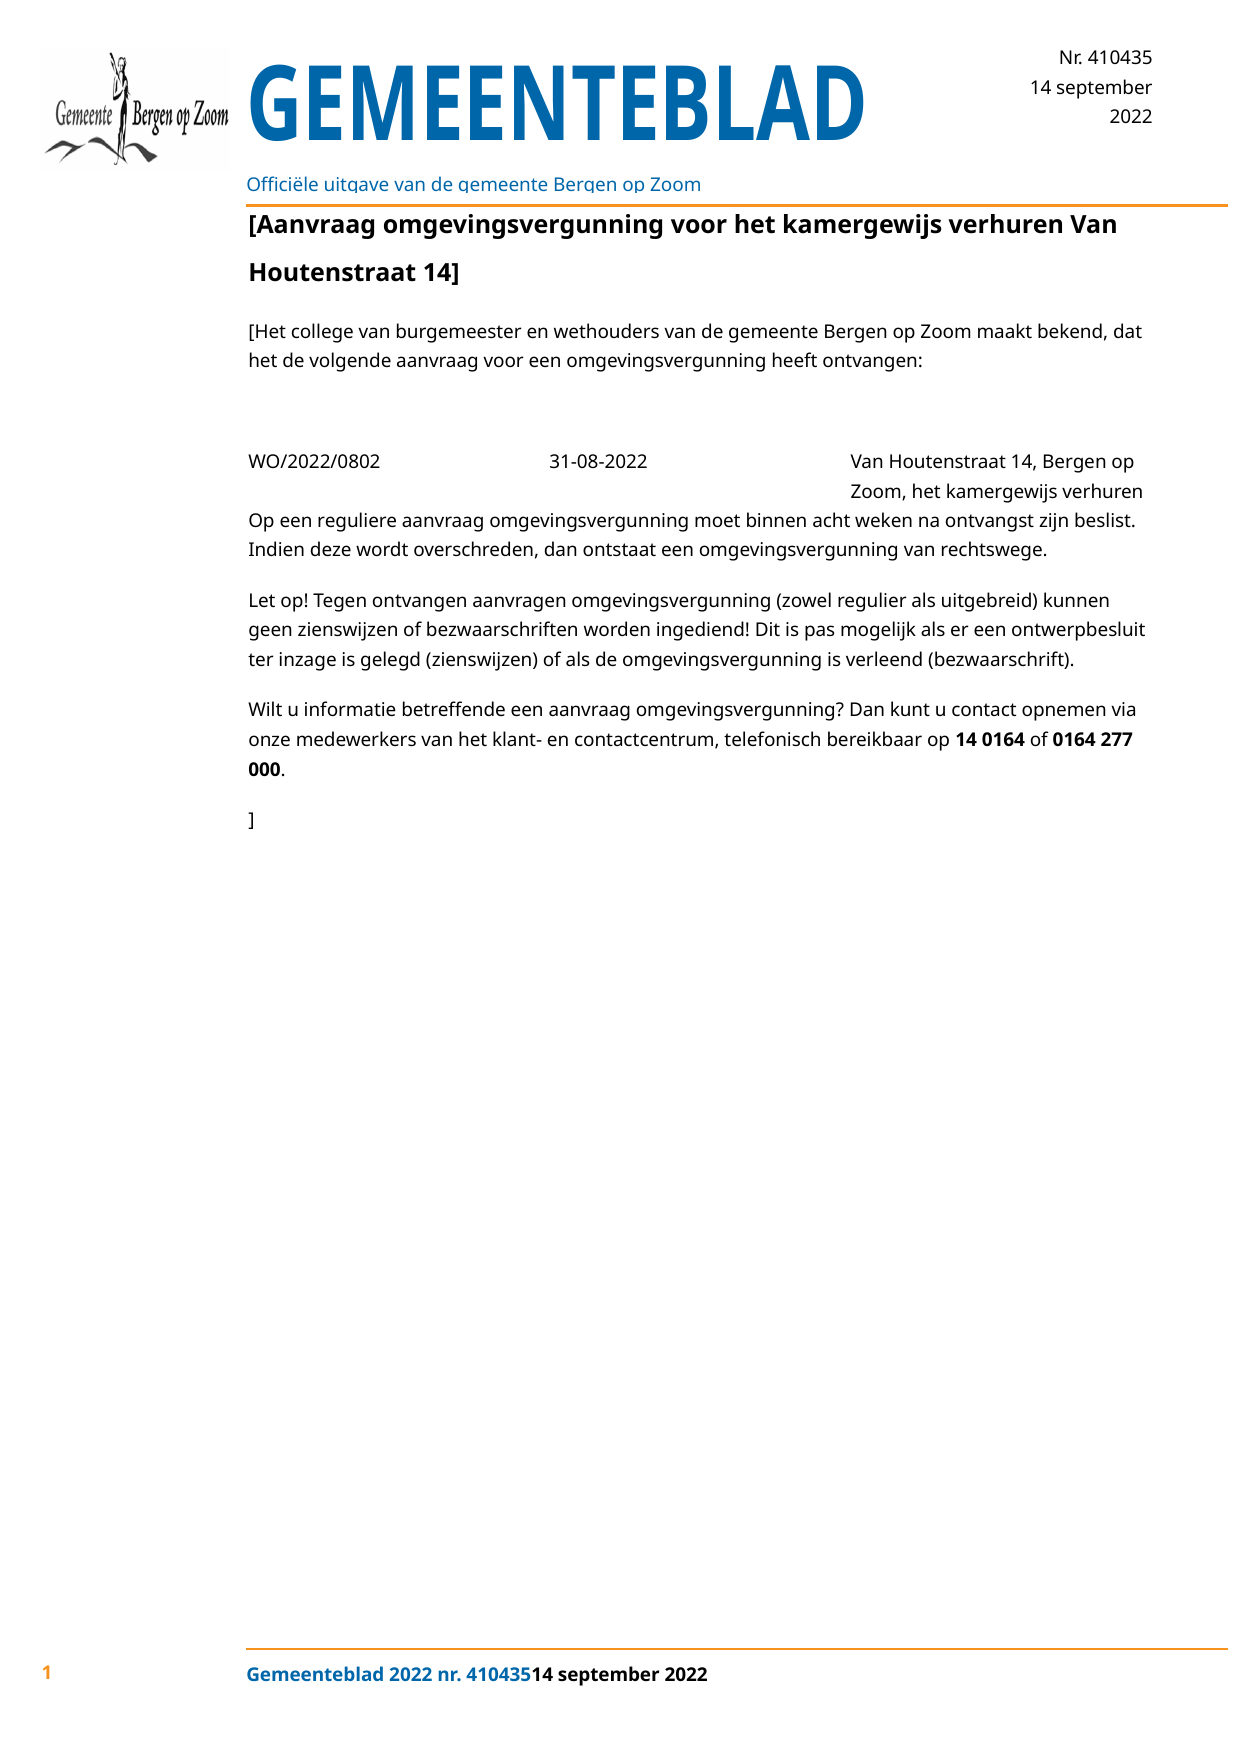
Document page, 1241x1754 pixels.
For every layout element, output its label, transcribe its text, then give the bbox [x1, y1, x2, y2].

table_header WO/2022/0802 [248, 449, 549, 504]
picture [41, 47, 231, 172]
text [Het college van burgemeester en wethouders van de gemeente Bergen op Zoom maakt bekend, dat het de volgende aanvraag voor een omgevingsvergunning heeft ontvangen: [248, 318, 1152, 373]
text Let op! Tegen ontvangen aanvragen omgevingsvergunning (zowel regulier als uitgebreid) kunnen geen zienswijzen of bezwaarschriften worden ingediend! Dit is pas mogelijk als er een ontwerpbesluit ter inzage is gelegd (zienswijzen) of als de omgevingsvergunning is verleend (bezwaarschrift). [248, 587, 1152, 672]
text Wilt u informatie betreffende een aanvraag omgevingsvergunning? Dan kunt u contact opnemen via onze medewerkers van het klant- en contactcentrum, telefonisch bereikbaar op 14 0164 of 0164 277 000. [248, 697, 1152, 781]
table_header Van Houtenstraat 14, Bergen op Zoom, het kamergewijs verhuren [850, 449, 1152, 504]
text Op een reguliere aanvraag omgevingsvergunning moet binnen acht weken na ontvangst zijn beslist. Indien deze wordt overschreden, dan ontstaat een omgevingsvergunning van rechtswege. [248, 507, 1152, 562]
text ] [248, 806, 1152, 832]
text [Aanvraag omgevingsvergunning voor het kamergewijs verhuren Van Houtenstraat 14] [248, 207, 1152, 288]
table_header 31-08-2022 [549, 449, 850, 504]
